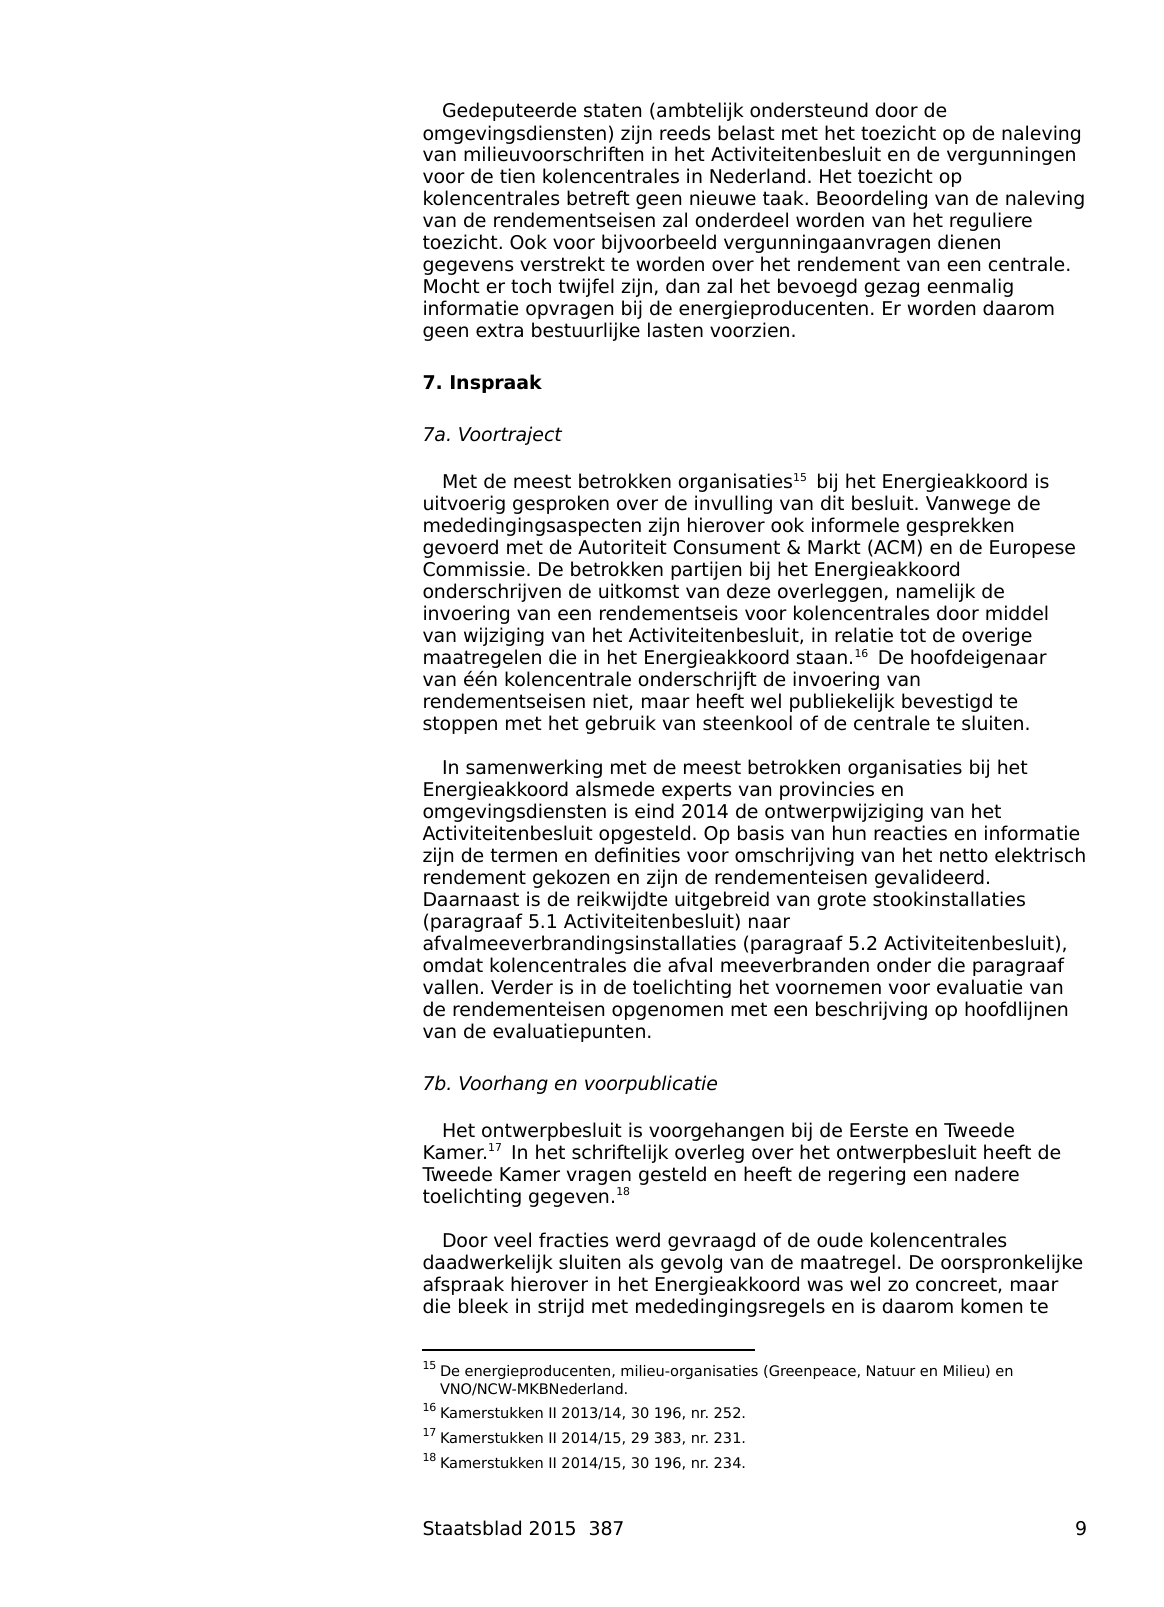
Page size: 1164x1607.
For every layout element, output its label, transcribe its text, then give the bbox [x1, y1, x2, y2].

text In samenwerking met de meest betrokken organisaties bij het Energieakkoord alsmede experts van provincies en omgevingsdiensten is eind 2014 de ontwerpwijziging van het Activiteitenbesluit opgesteld. Op basis van hun reacties en informatie zijn de termen en definities voor omschrijving van het netto elektrisch rendement gekozen en zijn de rendementeisen gevalideerd. Daarnaast is de reikwijdte uitgebreid van grote stookinstallaties (paragraaf 5.1 Activiteitenbesluit) naar afvalmeeverbrandingsinstallaties (paragraaf 5.2 Activiteitenbesluit), omdat kolencentrales die afval meeverbranden onder die paragraaf vallen. Verder is in de toelichting het voornemen voor evaluatie van de rendementeisen opgenomen met een beschrijving op hoofdlijnen van de evaluatiepunten. [422, 757, 1087, 1043]
subtitle 7b. Voorhang en voorpublicatie [422, 1073, 1087, 1095]
text Kamerstukken II 2014/15, 30 196, nr. 234. [422, 1451, 1087, 1473]
text Gedeputeerde staten (ambtelijk ondersteund door de omgevingsdiensten) zijn reeds belast met het toezicht op de naleving van milieuvoorschriften in het Activiteitenbesluit en de vergunningen voor de tien kolencentrales in Nederland. Het toezicht op kolencentrales betreft geen nieuwe taak. Beoordeling van de naleving van de rendementseisen zal onderdeel worden van het reguliere toezicht. Ook voor bijvoorbeeld vergunningaanvragen dienen gegevens verstrekt te worden over het rendement van een centrale. Mocht er toch twijfel zijn, dan zal het bevoegd gezag eenmalig informatie opvragen bij de energieproducenten. Er worden daarom geen extra bestuurlijke lasten voorzien. [422, 100, 1087, 342]
text Het ontwerpbesluit is voorgehangen bij de Eerste en Tweede Kamer. In het schriftelijk overleg over het ontwerpbesluit heeft de Tweede Kamer vragen gesteld en heeft de regering een nadere toelichting gegeven. [422, 1120, 1087, 1208]
text Kamerstukken II 2014/15, 29 383, nr. 231. [422, 1426, 1087, 1448]
text Door veel fracties werd gevraagd of de oude kolencentrales daadwerkelijk sluiten als gevolg van de maatregel. De oorspronkelijke afspraak hierover in het Energieakkoord was wel zo concreet, maar die bleek in strijd met mededingingsregels en is daarom komen te [422, 1230, 1087, 1318]
subtitle 7. Inspraak [422, 372, 1087, 394]
text Kamerstukken II 2013/14, 30 196, nr. 252. [422, 1401, 1087, 1423]
subtitle 7a. Voortraject [422, 424, 1087, 446]
text Met de meest betrokken organisaties bij het Energieakkoord is uitvoerig gesproken over de invulling van dit besluit. Vanwege de mededingingsaspecten zijn hierover ook informele gesprekken gevoerd met de Autoriteit Consument & Markt (ACM) en de Europese Commissie. De betrokken partijen bij het Energieakkoord onderschrijven de uitkomst van deze overleggen, namelijk de invoering van een rendementseis voor kolencentrales door middel van wijziging van het Activiteitenbesluit, in relatie tot de overige maatregelen die in het Energieakkoord staan. De hoofdeigenaar van één kolencentrale onderschrijft de invoering van rendementseisen niet, maar heeft wel publiekelijk bevestigd te stoppen met het gebruik van steenkool of de centrale te sluiten. [422, 471, 1087, 735]
text De energieproducenten, milieu-organisaties (Greenpeace, Natuur en Milieu) en VNO/NCW-MKBNederland. [422, 1359, 1087, 1398]
